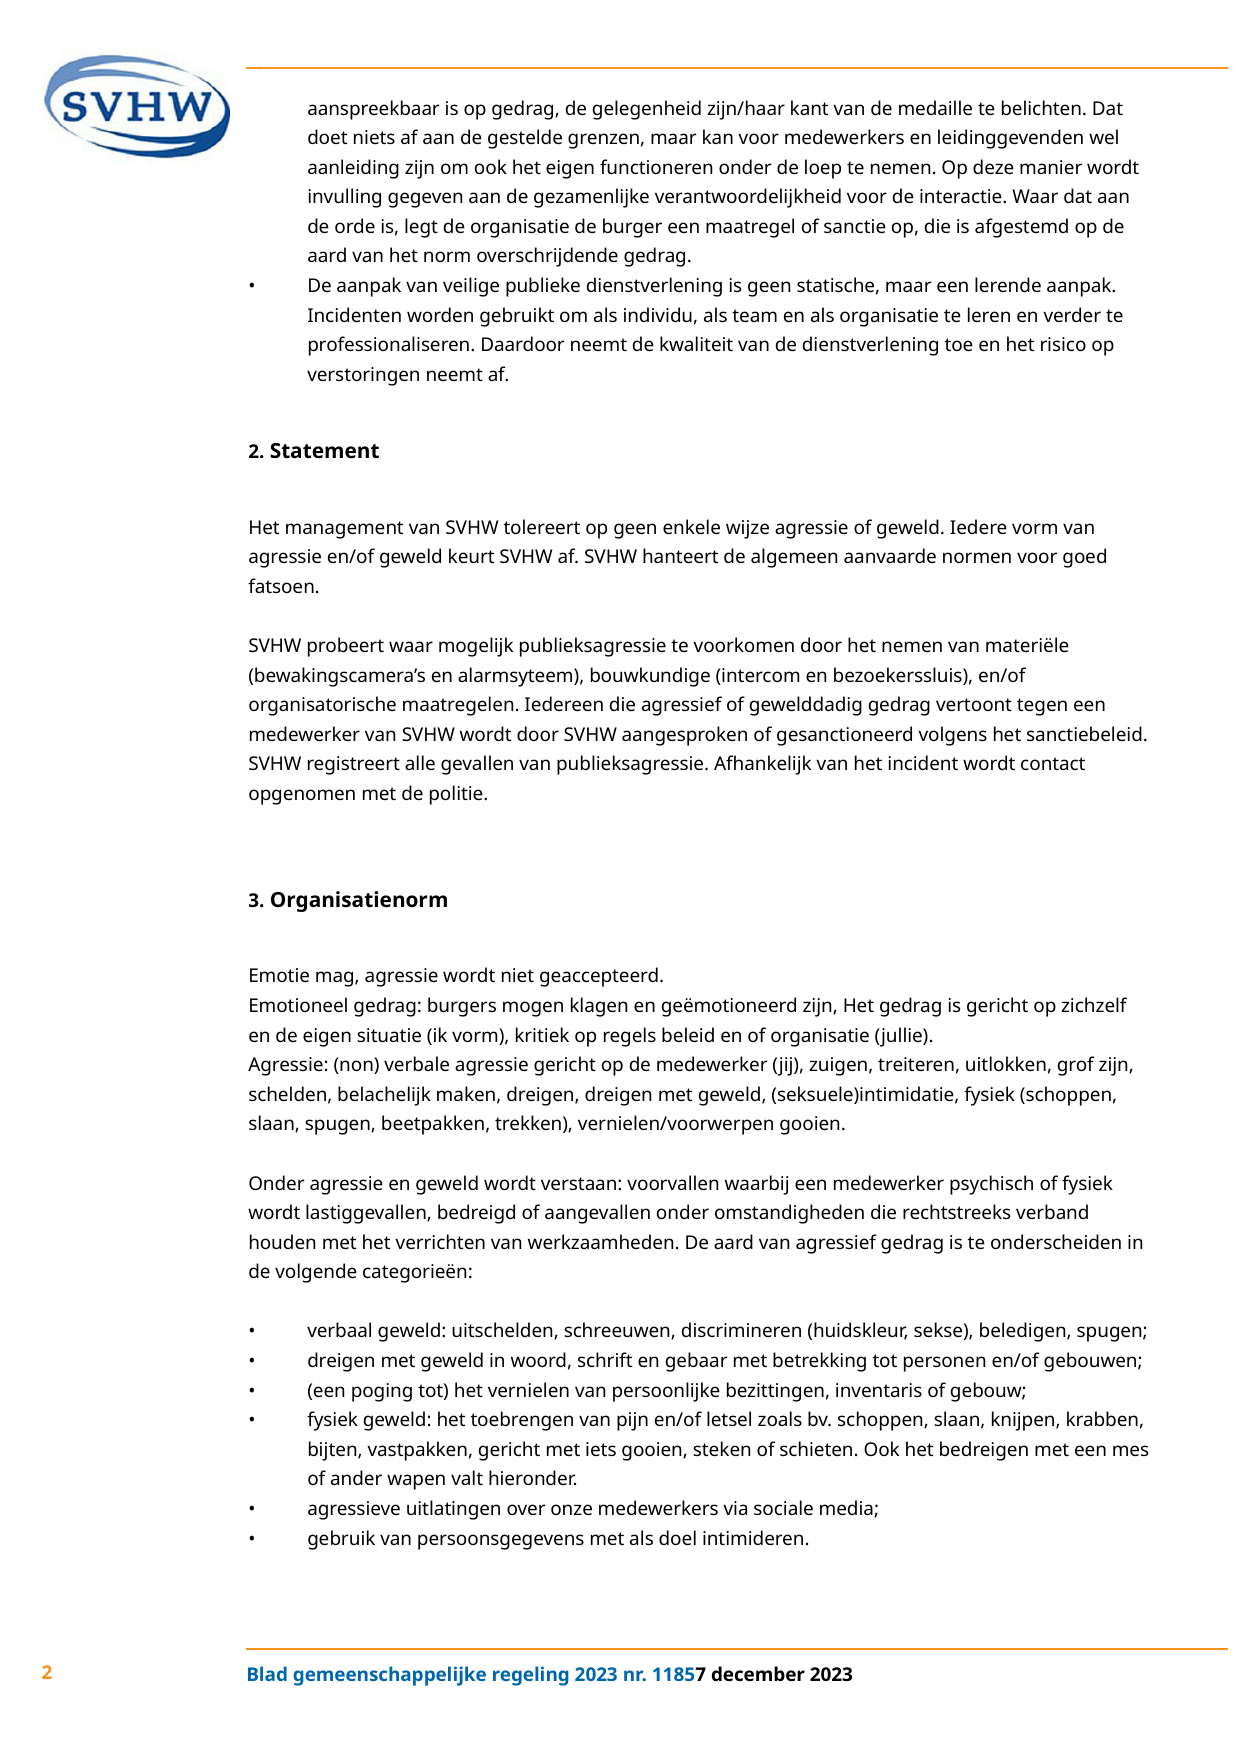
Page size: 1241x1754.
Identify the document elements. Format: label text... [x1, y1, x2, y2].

text Onder agressie en geweld wordt verstaan: voorvallen waarbij een medewerker psychisch of fysiek wordt lastiggevallen, bedreigd of aangevallen onder omstandigheden die rechtstreeks verband houden met het verrichten van werkzaamheden. De aard van agressief gedrag is te onderscheiden in de volgende categorieën: [248, 1170, 1152, 1284]
text Agressie: (non) verbale agressie gericht op de medewerker (jij), zuigen, treiteren, uitlokken, grof zijn, schelden, belachelijk maken, dreigen, dreigen met geweld, (seksuele)intimidatie, fysiek (schoppen, slaan, spugen, beetpakken, trekken), vernielen/voorwerpen gooien. [248, 1051, 1152, 1136]
text SVHW probeert waar mogelijk publieksagressie te voorkomen door het nemen van materiële (bewakingscamera’s en alarmsyteem), bouwkundige (intercom en bezoekerssluis), en/of organisatorische maatregelen. Iedereen die agressief of gewelddadig gedrag vertoont tegen een medewerker van SVHW wordt door SVHW aangesproken of gesanctioneerd volgens het sanctiebeleid. SVHW registreert alle gevallen van publieksagressie. Afhankelijk van het incident wordt contact opgenomen met de politie. [248, 632, 1152, 806]
list De aanpak van veilige publieke dienstverlening is geen statische, maar een lerende aanpak. Incidenten worden gebruikt om als individu, als team en als organisatie te leren en verder te professionaliseren. Daardoor neemt de kwaliteit van de dienstverlening toe en het risico op verstoringen neemt af. [248, 272, 1152, 387]
list aanspreekbaar is op gedrag, de gelegenheid zijn/haar kant van de medaille te belichten. Dat doet niets af aan de gestelde grenzen, maar kan voor medewerkers en leidinggevenden wel aanleiding zijn om ook het eigen functioneren onder de loep te nemen. Op deze manier wordt invulling gegeven aan de gezamenlijke verantwoordelijkheid voor de interactie. Waar dat aan de orde is, legt de organisatie de burger een maatregel of sanctie op, die is afgestemd op de aard van het norm overschrijdende gedrag. [248, 95, 1152, 268]
text 3. Organisatienorm [248, 885, 1152, 913]
list (een poging tot) het vernielen van persoonlijke bezittingen, inventaris of gebouw; [248, 1377, 1152, 1403]
picture [41, 47, 231, 172]
text Het management van SVHW tolereert op geen enkele wijze agressie of geweld. Iedere vorm van agressie en/of geweld keurt SVHW af. SVHW hanteert de algemeen aanvaarde normen voor goed fatsoen. [248, 514, 1152, 599]
text Emotioneel gedrag: burgers mogen klagen en geëmotioneerd zijn, Het gedrag is gericht op zichzelf en de eigen situatie (ik vorm), kritiek op regels beleid en of organisatie (jullie). [248, 992, 1152, 1048]
list fysiek geweld: het toebrengen van pijn en/of letsel zoals bv. schoppen, slaan, knijpen, krabben, bijten, vastpakken, gericht met iets gooien, steken of schieten. Ook het bedreigen met een mes of ander wapen valt hieronder. [248, 1406, 1152, 1491]
list dreigen met geweld in woord, schrift en gebaar met betrekking tot personen en/of gebouwen; [248, 1347, 1152, 1373]
text Emotie mag, agressie wordt niet geaccepteerd. [248, 963, 1152, 988]
list agressieve uitlatingen over onze medewerkers via sociale media; [248, 1495, 1152, 1521]
text 2. Statement [248, 436, 1152, 465]
list verbaal geweld: uitschelden, schreeuwen, discrimineren (huidskleur, sekse), beledigen, spugen; [248, 1318, 1152, 1343]
list gebruik van persoonsgegevens met als doel intimideren. [248, 1525, 1152, 1551]
